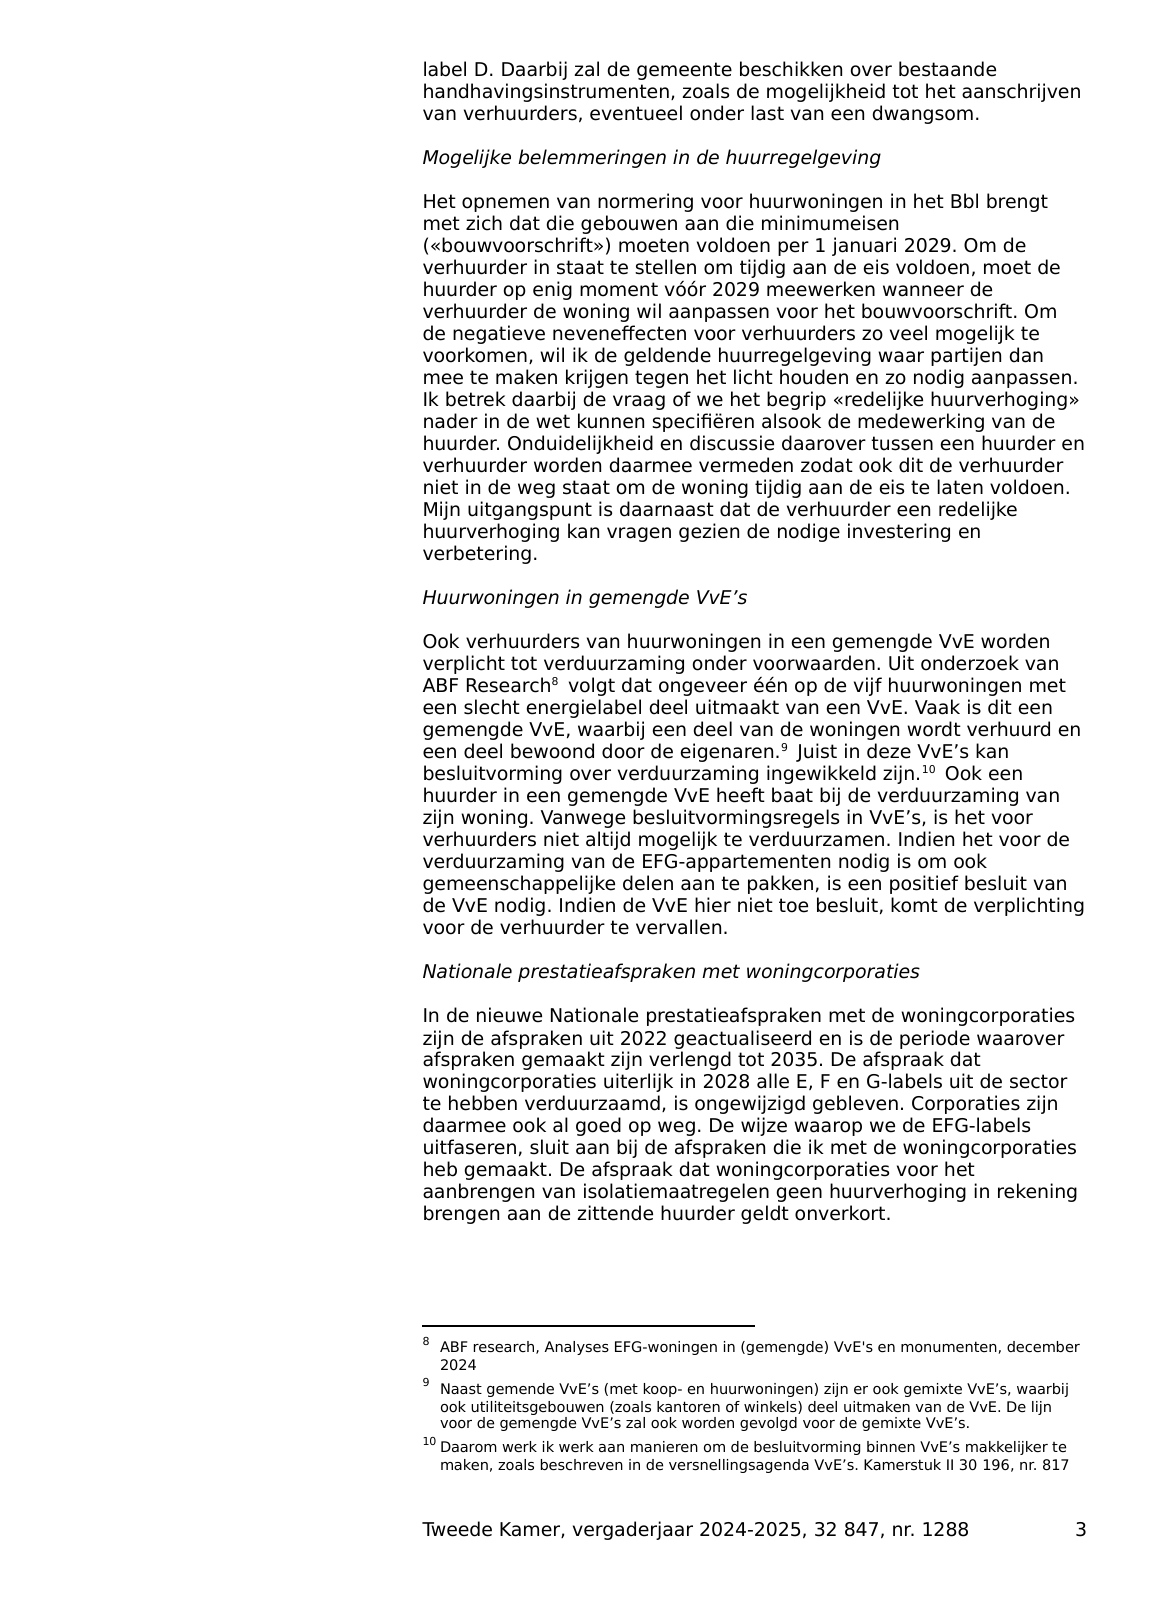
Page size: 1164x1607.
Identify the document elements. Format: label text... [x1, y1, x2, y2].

subtitle Huurwoningen in gemengde VvE’s [422, 587, 1087, 609]
text Het opnemen van normering voor huurwoningen in het Bbl brengt met zich dat die gebouwen aan die minimumeisen («bouwvoorschrift») moeten voldoen per 1 januari 2029. Om de verhuurder in staat te stellen om tijdig aan de eis voldoen, moet de huurder op enig moment vóór 2029 meewerken wanneer de verhuurder de woning wil aanpassen voor het bouwvoorschrift. Om de negatieve neveneffecten voor verhuurders zo veel mogelijk te voorkomen, wil ik de geldende huurregelgeving waar partijen dan mee te maken krijgen tegen het licht houden en zo nodig aanpassen. Ik betrek daarbij de vraag of we het begrip «redelijke huurverhoging» nader in de wet kunnen specifiëren alsook de medewerking van de huurder. Onduidelijkheid en discussie daarover tussen een huurder en verhuurder worden daarmee vermeden zodat ook dit de verhuurder niet in de weg staat om de woning tijdig aan de eis te laten voldoen. Mijn uitgangspunt is daarnaast dat de verhuurder een redelijke huurverhoging kan vragen gezien de nodige investering en verbetering. [422, 191, 1087, 565]
text Naast gemende VvE’s (met koop- en huurwoningen) zijn er ook gemixte VvE’s, waarbij ook utiliteitsgebouwen (zoals kantoren of winkels) deel uitmaken van de VvE. De lijn voor de gemengde VvE’s zal ook worden gevolgd voor de gemixte VvE’s. [422, 1377, 1087, 1432]
text In de nieuwe Nationale prestatieafspraken met de woningcorporaties zijn de afspraken uit 2022 geactualiseerd en is de periode waarover afspraken gemaakt zijn verlengd tot 2035. De afspraak dat woningcorporaties uiterlijk in 2028 alle E, F en G-labels uit de sector te hebben verduurzaamd, is ongewijzigd gebleven. Corporaties zijn daarmee ook al goed op weg. De wijze waarop we de EFG-labels uitfaseren, sluit aan bij de afspraken die ik met de woningcorporaties heb gemaakt. De afspraak dat woningcorporaties voor het aanbrengen van isolatiemaatregelen geen huurverhoging in rekening brengen aan de zittende huurder geldt onverkort. [422, 1005, 1087, 1225]
text Daarom werk ik werk aan manieren om de besluitvorming binnen VvE’s makkelijker te maken, zoals beschreven in de versnellingsagenda VvE’s. Kamerstuk II 30 196, nr. 817 [422, 1435, 1087, 1474]
text Ook verhuurders van huurwoningen in een gemengde VvE worden verplicht tot verduurzaming onder voorwaarden. Uit onderzoek van ABF Research volgt dat ongeveer één op de vijf huurwoningen met een slecht energielabel deel uitmaakt van een VvE. Vaak is dit een gemengde VvE, waarbij een deel van de woningen wordt verhuurd en een deel bewoond door de eigenaren. Juist in deze VvE’s kan besluitvorming over verduurzaming ingewikkeld zijn. Ook een huurder in een gemengde VvE heeft baat bij de verduurzaming van zijn woning. Vanwege besluitvormingsregels in VvE’s, is het voor verhuurders niet altijd mogelijk te verduurzamen. Indien het voor de verduurzaming van de EFG-appartementen nodig is om ook gemeenschappelijke delen aan te pakken, is een positief besluit van de VvE nodig. Indien de VvE hier niet toe besluit, komt de verplichting voor de verhuurder te vervallen. [422, 631, 1087, 939]
text label D. Daarbij zal de gemeente beschikken over bestaande handhavingsinstrumenten, zoals de mogelijkheid tot het aanschrijven van verhuurders, eventueel onder last van een dwangsom. [422, 59, 1087, 125]
subtitle Nationale prestatieafspraken met woningcorporaties [422, 961, 1087, 983]
subtitle Mogelijke belemmeringen in de huurregelgeving [422, 147, 1087, 169]
text ABF research, Analyses EFG-woningen in (gemengde) VvE's en monumenten, december 2024 [422, 1335, 1087, 1374]
